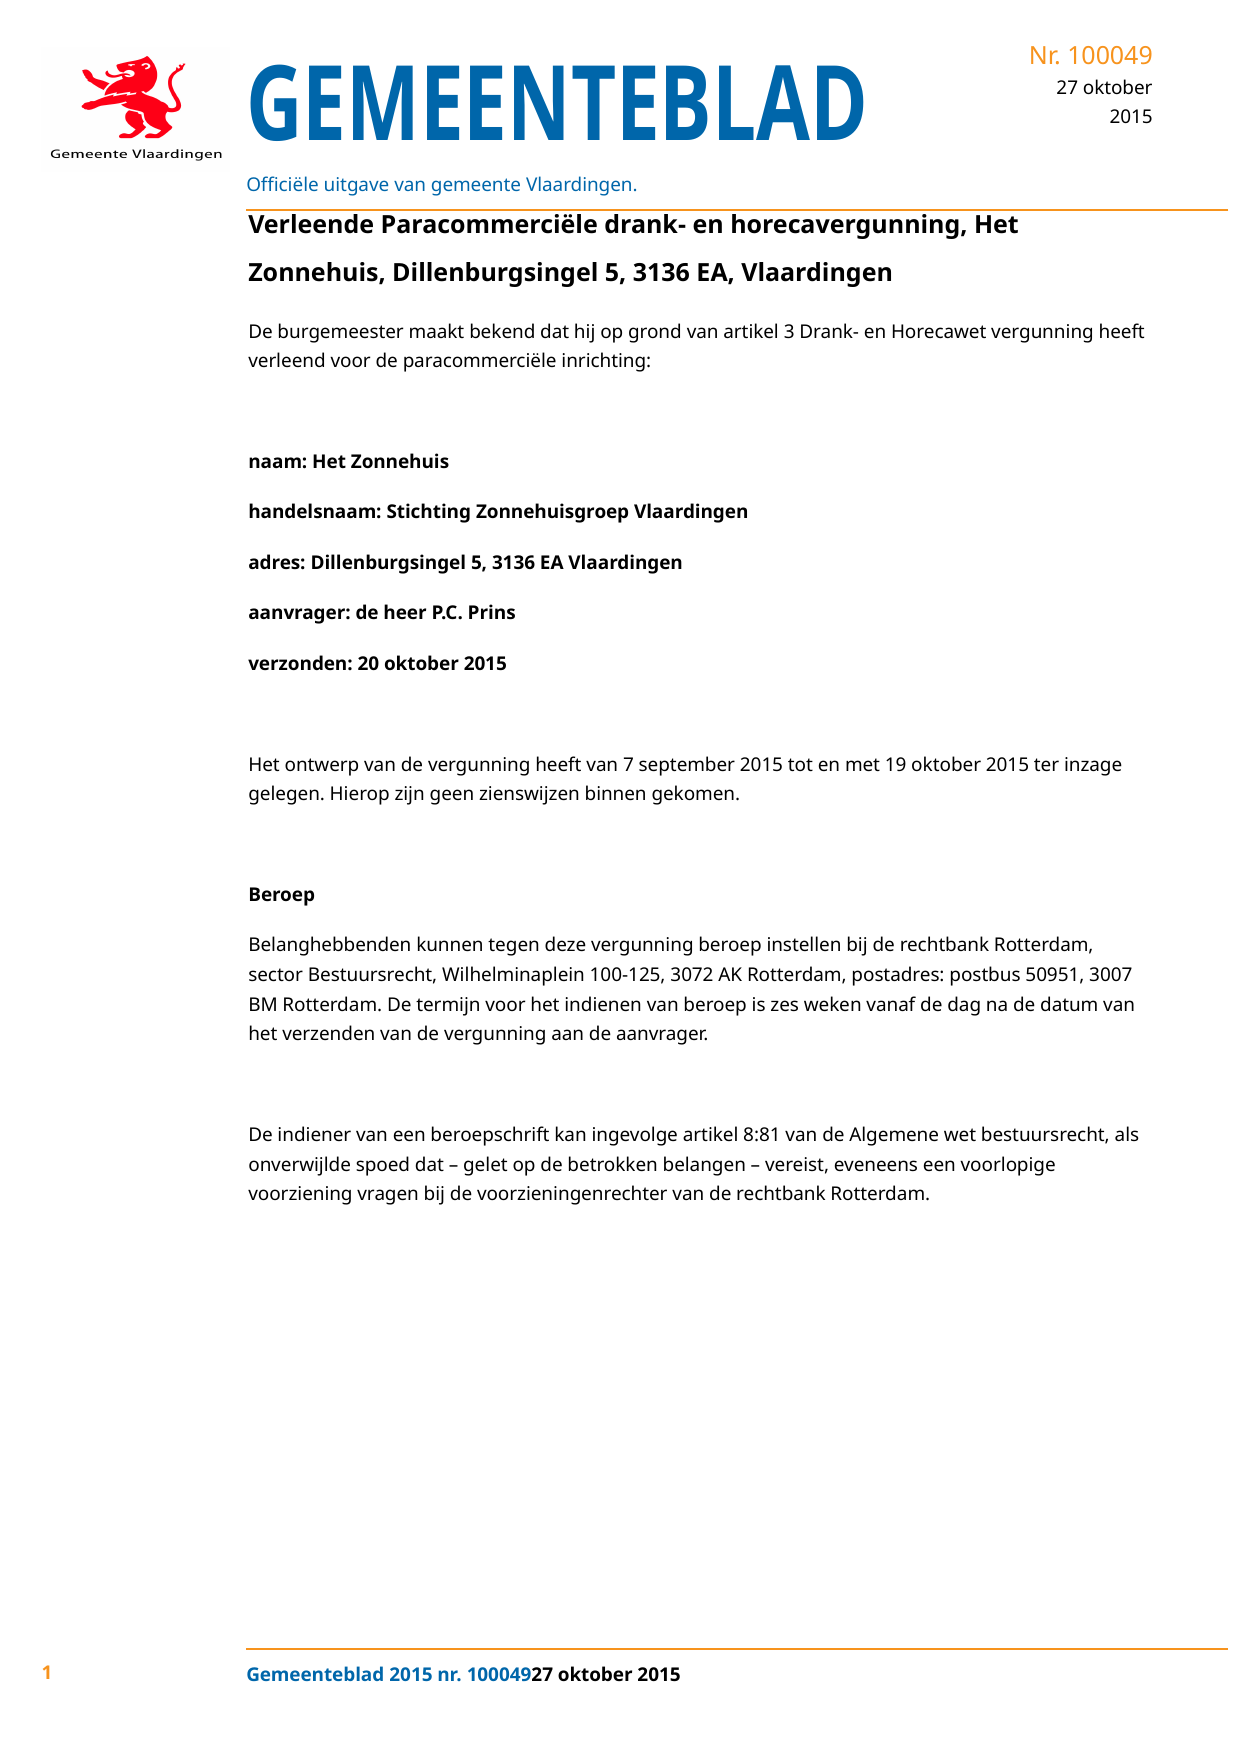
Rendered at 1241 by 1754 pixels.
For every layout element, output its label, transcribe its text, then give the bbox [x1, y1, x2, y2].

text Beroep [248, 881, 1152, 907]
text Belanghebbenden kunnen tegen deze vergunning beroep instellen bij de rechtbank Rotterdam, sector Bestuursrecht, Wilhelminaplein 100-125, 3072 AK Rotterdam, postadres: postbus 50951, 3007 BM Rotterdam. De termijn voor het indienen van beroep is zes weken vanaf de dag na de datum van het verzenden van de vergunning aan de aanvrager. [248, 932, 1152, 1046]
text Het ontwerp van de vergunning heeft van 7 september 2015 tot en met 19 oktober 2015 ter inzage gelegen. Hierop zijn geen zienswijzen binnen gekomen. [248, 751, 1152, 806]
text handelsnaam: Stichting Zonnehuisgroep Vlaardingen [248, 499, 1152, 524]
text De indiener van een beroepschrift kan ingevolge artikel 8:81 van de Algemene wet bestuursrecht, als onverwijlde spoed dat – gelet op de betrokken belangen – vereist, eveneens een voorlopige voorziening vragen bij de voorzieningenrechter van de rechtbank Rotterdam. [248, 1121, 1152, 1206]
text verzonden: 20 oktober 2015 [248, 650, 1152, 676]
picture [41, 47, 231, 172]
text naam: Het Zonnehuis [248, 448, 1152, 474]
text adres: Dillenburgsingel 5, 3136 EA Vlaardingen [248, 549, 1152, 575]
text Verleende Paracommerciële drank- en horecavergunning, Het Zonnehuis, Dillenburgsingel 5, 3136 EA, Vlaardingen [248, 211, 1152, 288]
text aanvrager: de heer P.C. Prins [248, 599, 1152, 625]
text De burgemeester maakt bekend dat hij op grond van artikel 3 Drank- en Horecawet vergunning heeft verleend voor de paracommerciële inrichting: [248, 318, 1152, 373]
